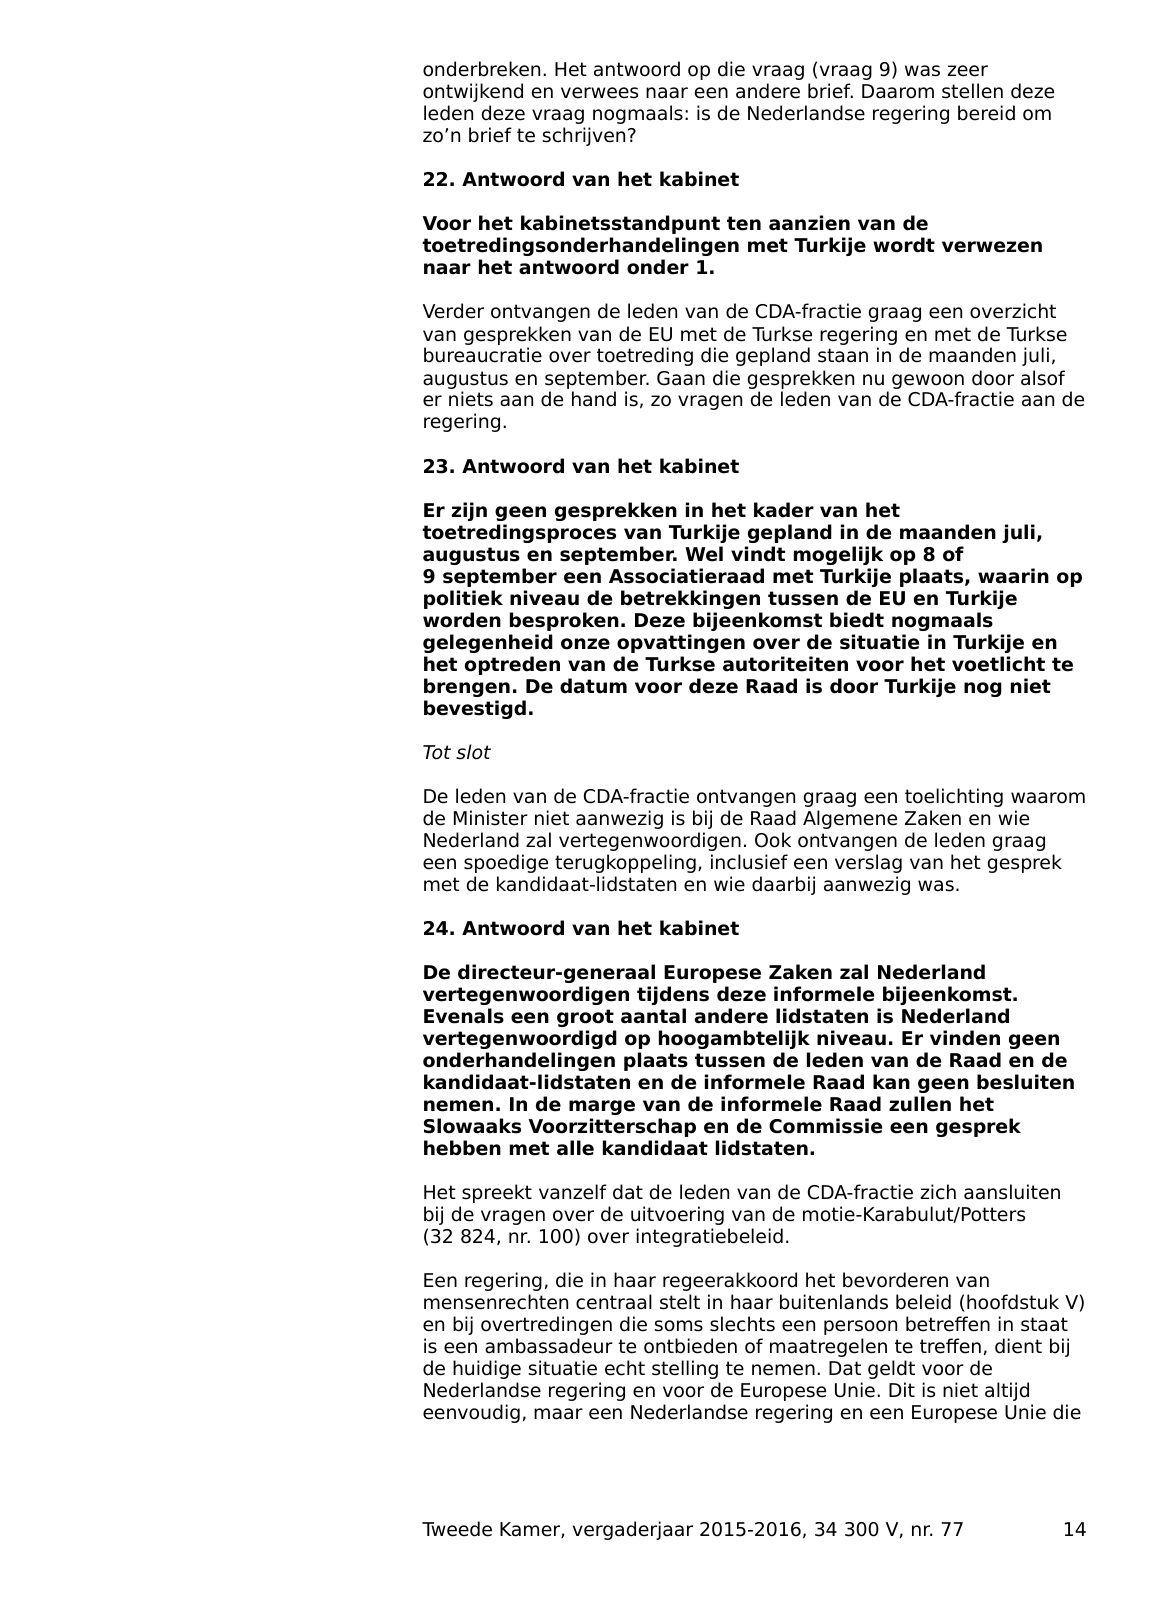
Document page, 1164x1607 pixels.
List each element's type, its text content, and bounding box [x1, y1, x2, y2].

text Voor het kabinetsstandpunt ten aanzien van de toetredingsonderhandelingen met Turkije wordt verwezen naar het antwoord onder 1. [422, 213, 1087, 279]
text Een regering, die in haar regeerakkoord het bevorderen van mensenrechten centraal stelt in haar buitenlands beleid (hoofdstuk V) en bij overtredingen die soms slechts een persoon betreffen in staat is een ambassadeur te ontbieden of maatregelen te treffen, dient bij de huidige situatie echt stelling te nemen. Dat geldt voor de Nederlandse regering en voor de Europese Unie. Dit is niet altijd eenvoudig, maar een Nederlandse regering en een Europese Unie die [422, 1270, 1087, 1424]
text Verder ontvangen de leden van de CDA-fractie graag een overzicht van gesprekken van de EU met de Turkse regering en met de Turkse bureaucratie over toetreding die gepland staan in de maanden juli, augustus en september. Gaan die gesprekken nu gewoon door alsof er niets aan de hand is, zo vragen de leden van de CDA-fractie aan de regering. [422, 301, 1087, 433]
subtitle 24. Antwoord van het kabinet [422, 918, 1087, 940]
text De directeur-generaal Europese Zaken zal Nederland vertegenwoordigen tijdens deze informele bijeenkomst. Evenals een groot aantal andere lidstaten is Nederland vertegenwoordigd op hoogambtelijk niveau. Er vinden geen onderhandelingen plaats tussen de leden van de Raad en de kandidaat-lidstaten en de informele Raad kan geen besluiten nemen. In de marge van de informele Raad zullen het Slowaaks Voorzitterschap en de Commissie een gesprek hebben met alle kandidaat lidstaten. [422, 962, 1087, 1160]
subtitle 23. Antwoord van het kabinet [422, 456, 1087, 477]
text De leden van de CDA-fractie ontvangen graag een toelichting waarom de Minister niet aanwezig is bij de Raad Algemene Zaken en wie Nederland zal vertegenwoordigen. Ook ontvangen de leden graag een spoedige terugkoppeling, inclusief een verslag van het gesprek met de kandidaat-lidstaten en wie daarbij aanwezig was. [422, 786, 1087, 896]
text Er zijn geen gesprekken in het kader van het toetredingsproces van Turkije gepland in de maanden juli, augustus en september. Wel vindt mogelijk op 8 of 9 september een Associatieraad met Turkije plaats, waarin op politiek niveau de betrekkingen tussen de EU en Turkije worden besproken. Deze bijeenkomst biedt nogmaals gelegenheid onze opvattingen over de situatie in Turkije en het optreden van de Turkse autoriteiten voor het voetlicht te brengen. De datum voor deze Raad is door Turkije nog niet bevestigd. [422, 500, 1087, 719]
subtitle Tot slot [422, 742, 1087, 764]
subtitle 22. Antwoord van het kabinet [422, 169, 1087, 191]
text onderbreken. Het antwoord op die vraag (vraag 9) was zeer ontwijkend en verwees naar een andere brief. Daarom stellen deze leden deze vraag nogmaals: is de Nederlandse regering bereid om zo’n brief te schrijven? [422, 59, 1087, 147]
text Het spreekt vanzelf dat de leden van de CDA-fractie zich aansluiten bij de vragen over de uitvoering van de motie-Karabulut/Potters (32 824, nr. 100) over integratiebeleid. [422, 1182, 1087, 1248]
